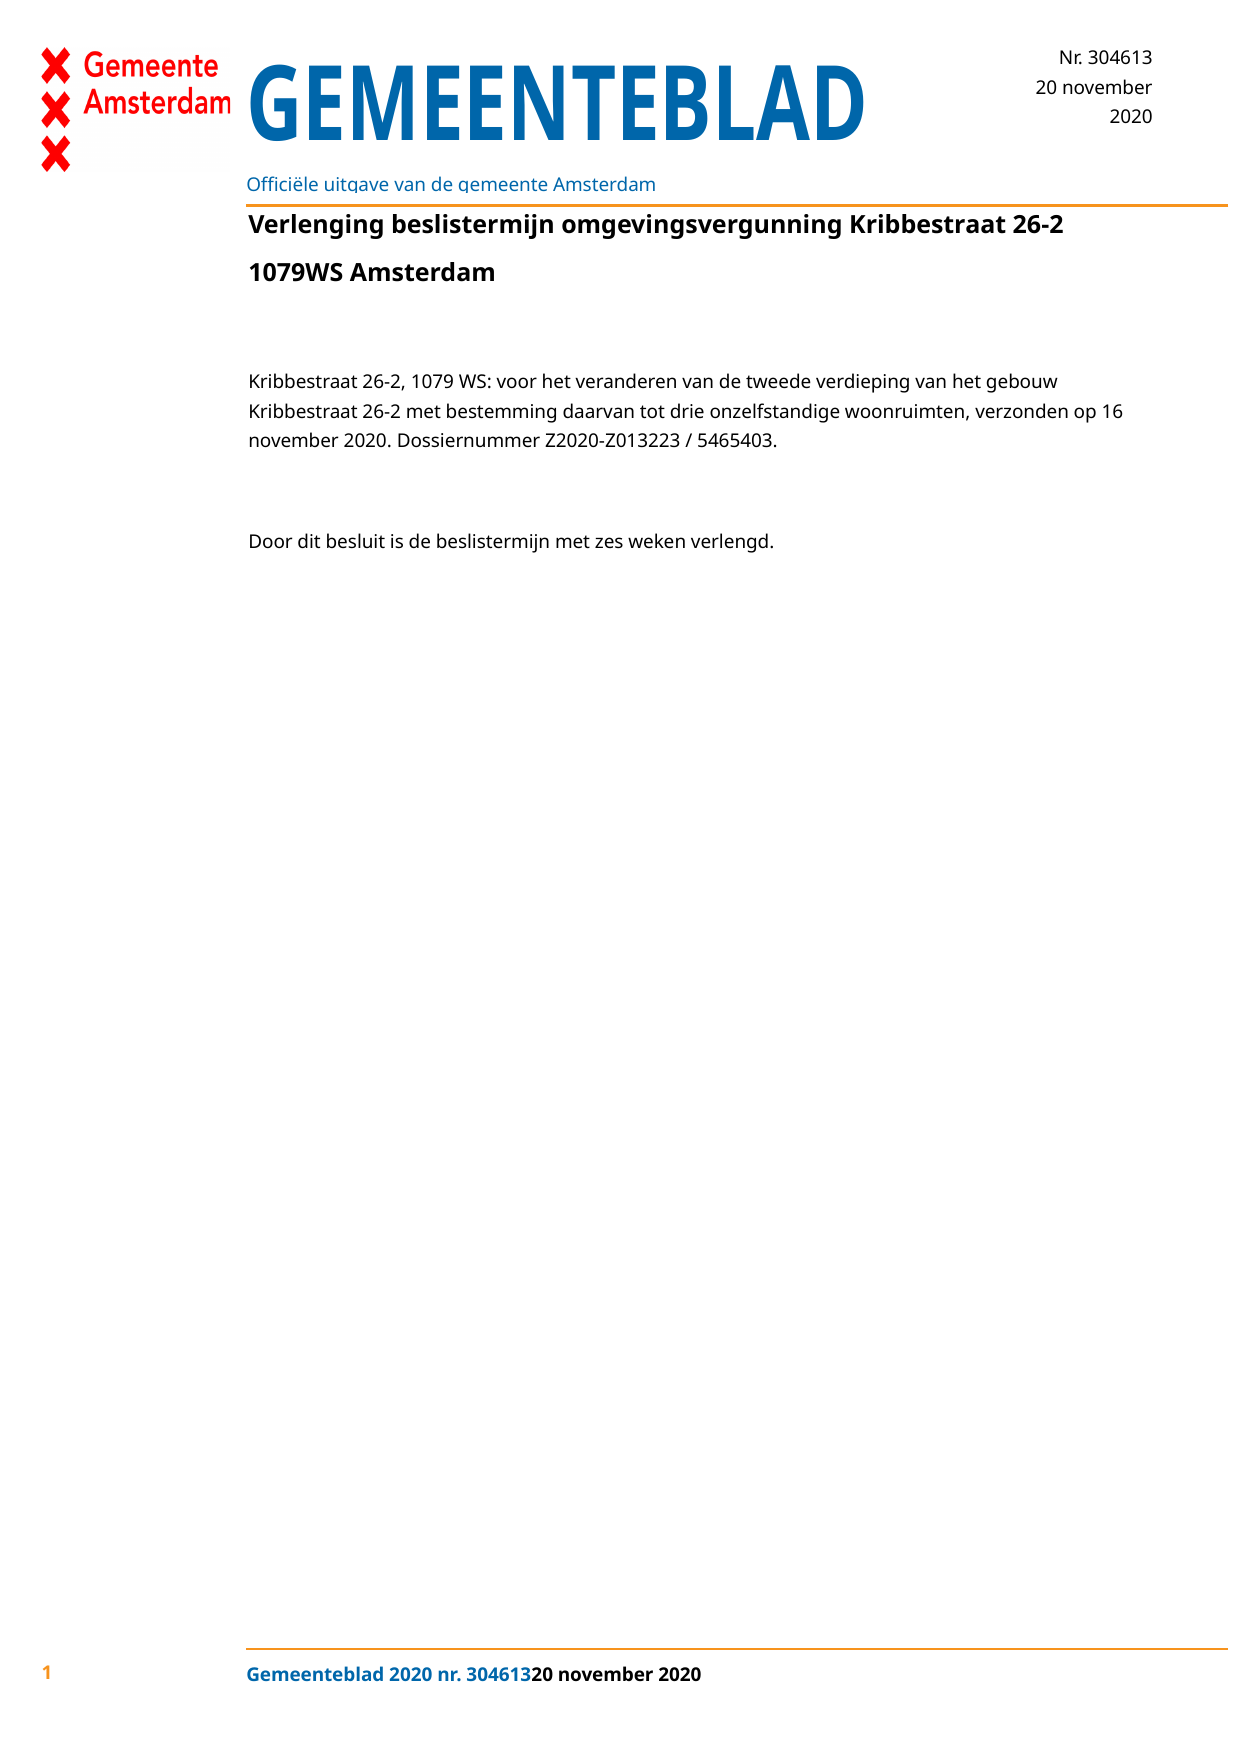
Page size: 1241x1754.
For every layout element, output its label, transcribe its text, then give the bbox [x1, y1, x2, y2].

text Verlenging beslistermijn omgevingsvergunning Kribbestraat 26-2 1079WS Amsterdam [248, 207, 1152, 288]
text Kribbestraat 26-2, 1079 WS: voor het veranderen van de tweede verdieping van het gebouw Kribbestraat 26-2 met bestemming daarvan tot drie onzelfstandige woonruimten, verzonden op 16 november 2020. Dossiernummer Z2020-Z013223 / 5465403. [248, 368, 1152, 453]
picture [41, 47, 231, 172]
text Door dit besluit is de beslistermijn met zes weken verlengd. [248, 528, 1152, 554]
